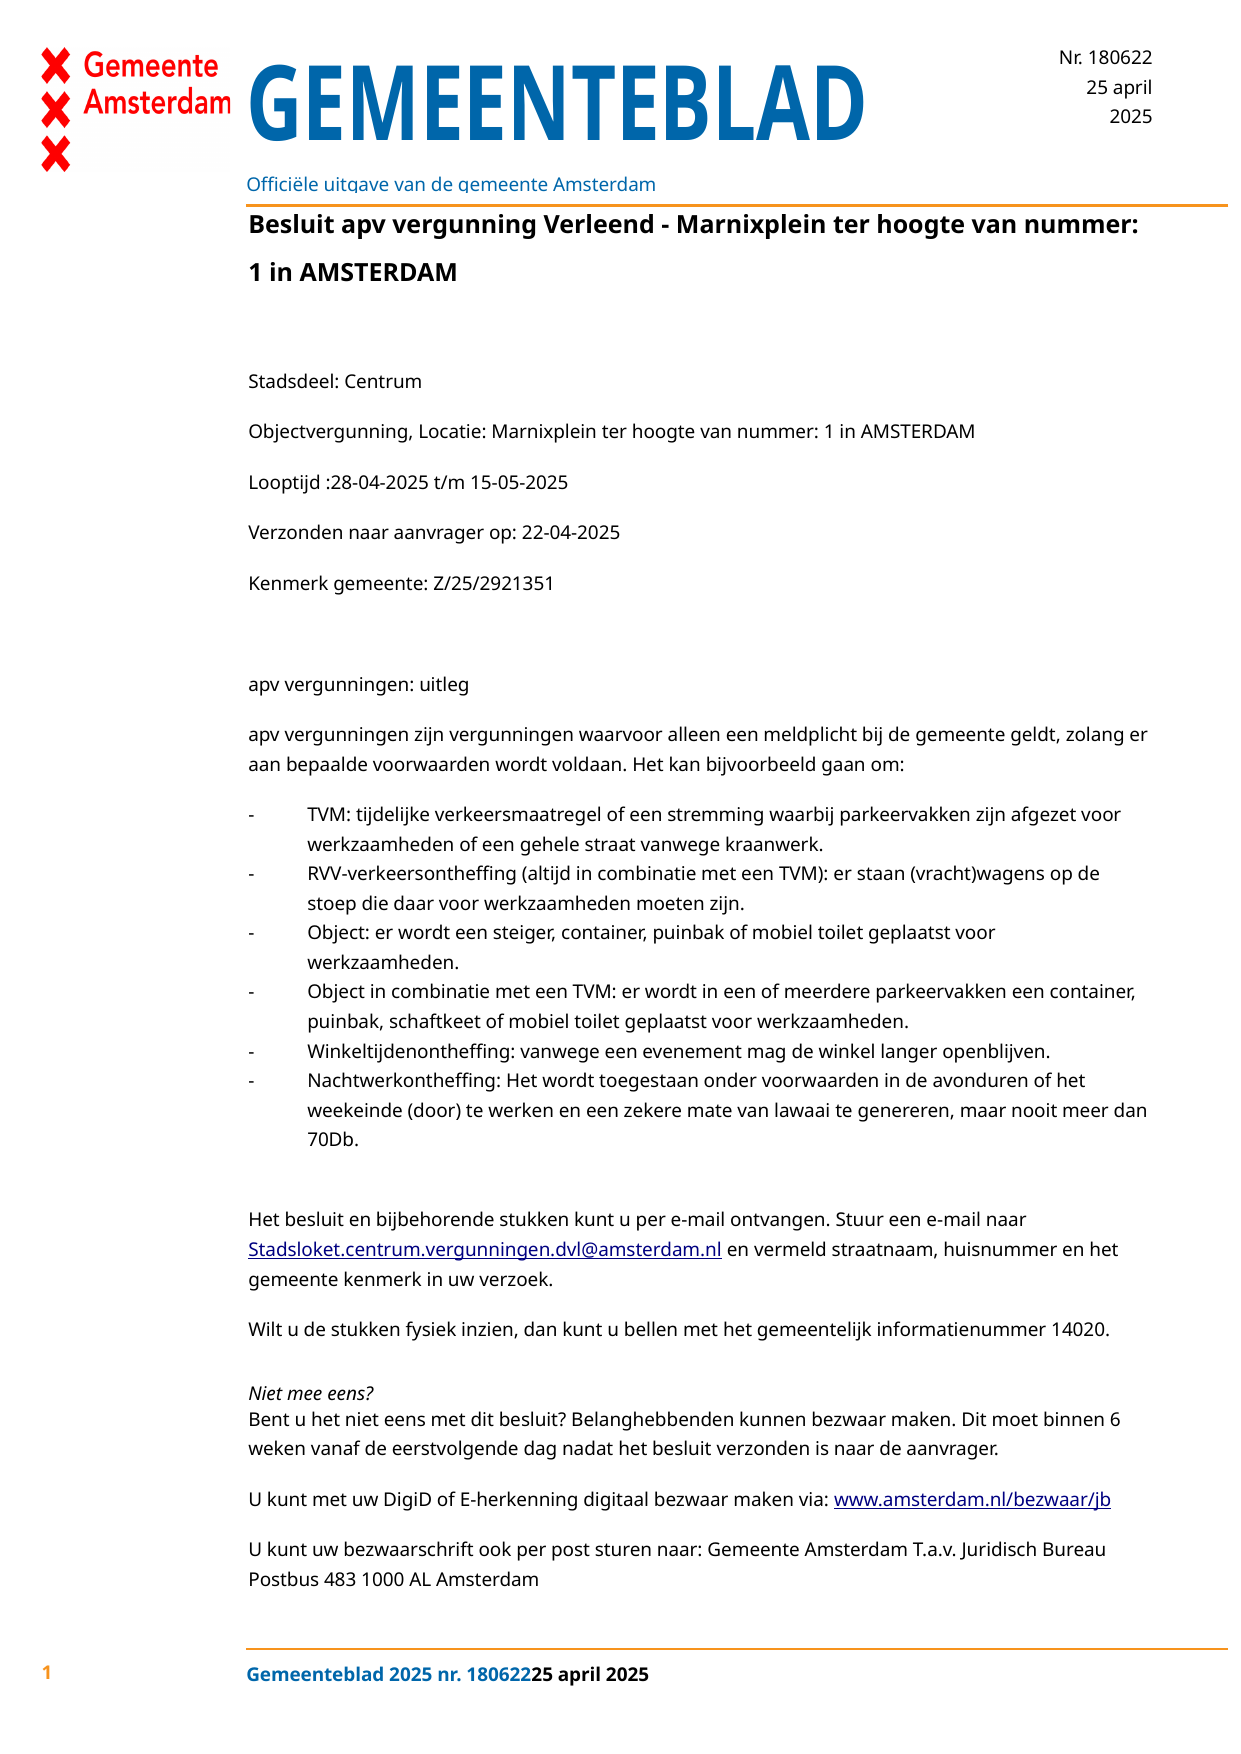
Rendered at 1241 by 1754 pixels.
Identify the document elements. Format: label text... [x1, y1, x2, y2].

text Het besluit en bijbehorende stukken kunt u per e-mail ontvangen. Stuur een e-mail naar Stadsloket.centrum.vergunningen.dvl@amsterdam.nl en vermeld straatnaam, huisnummer en het gemeente kenmerk in uw verzoek. [248, 1207, 1152, 1292]
text U kunt uw bezwaarschrift ook per post sturen naar: Gemeente Amsterdam T.a.v. Juridisch Bureau Postbus 483 1000 AL Amsterdam [248, 1536, 1152, 1592]
text Looptijd :28-04-2025 t/m 15-05-2025 [248, 469, 1152, 495]
picture [41, 47, 231, 172]
text Besluit apv vergunning Verleend - Marnixplein ter hoogte van nummer: 1 in AMSTERDAM [248, 207, 1152, 288]
text apv vergunningen zijn vergunningen waarvoor alleen een meldplicht bij de gemeente geldt, zolang er aan bepaalde voorwaarden wordt voldaan. Het kan bijvoorbeeld gaan om: [248, 721, 1152, 777]
list Object in combinatie met een TVM: er wordt in een of meerdere parkeervakken een container, puinbak, schaftkeet of mobiel toilet geplaatst voor werkzaamheden. [248, 979, 1152, 1034]
text Kenmerk gemeente: Z/25/2921351 [248, 570, 1152, 596]
list Winkeltijdenontheffing: vanwege een evenement mag de winkel langer openblijven. [248, 1038, 1152, 1064]
list Object: er wordt een steiger, container, puinbak of mobiel toilet geplaatst voor werkzaamheden. [248, 919, 1152, 975]
list RVV-verkeersontheffing (altijd in combinatie met een TVM): er staan (vracht)wagens op de stoep die daar voor werkzaamheden moeten zijn. [248, 860, 1152, 916]
text Verzonden naar aanvrager op: 22-04-2025 [248, 519, 1152, 545]
text Niet mee eens? [248, 1380, 1152, 1406]
text apv vergunningen: uitleg [248, 671, 1152, 697]
text Bent u het niet eens met dit besluit? Belanghebbenden kunnen bezwaar maken. Dit moet binnen 6 weken vanaf de eerstvolgende dag nadat het besluit verzonden is naar de aanvrager. [248, 1406, 1152, 1461]
text Objectvergunning, Locatie: Marnixplein ter hoogte van nummer: 1 in AMSTERDAM [248, 419, 1152, 444]
text Wilt u de stukken fysiek inzien, dan kunt u bellen met het gemeentelijk informatienummer 14020. [248, 1316, 1152, 1342]
list TVM: tijdelijke verkeersmaatregel of een stremming waarbij parkeervakken zijn afgezet voor werkzaamheden of een gehele straat vanwege kraanwerk. [248, 801, 1152, 857]
list Nachtwerkontheffing: Het wordt toegestaan onder voorwaarden in de avonduren of het weekeinde (door) te werken en een zekere mate van lawaai te genereren, maar nooit meer dan 70Db. [248, 1067, 1152, 1152]
text U kunt met uw DigiD of E-herkenning digitaal bezwaar maken via: www.amsterdam.nl/bezwaar/jb [248, 1486, 1152, 1512]
text Stadsdeel: Centrum [248, 368, 1152, 394]
